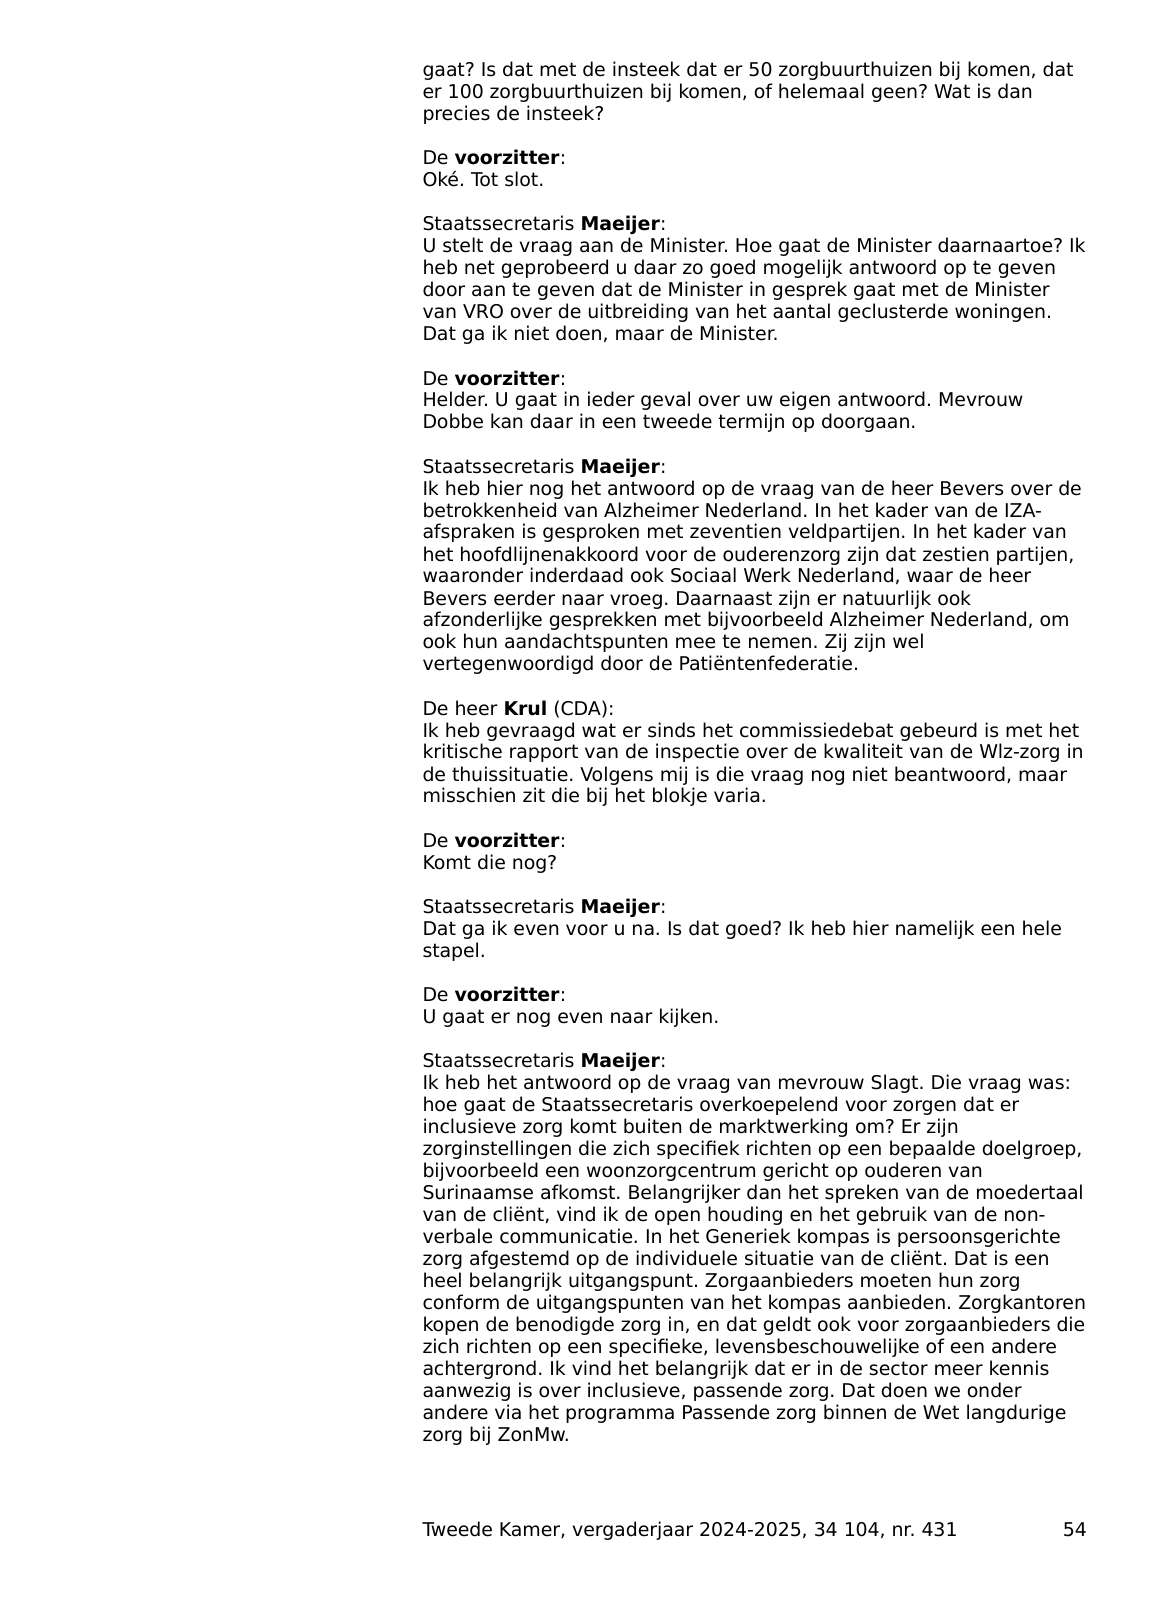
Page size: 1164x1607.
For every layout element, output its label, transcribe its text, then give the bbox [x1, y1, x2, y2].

text Staatssecretaris Maeijer: [422, 1050, 1087, 1072]
text U gaat er nog even naar kijken. [422, 1006, 1087, 1028]
text U stelt de vraag aan de Minister. Hoe gaat de Minister daarnaartoe? Ik heb net geprobeerd u daar zo goed mogelijk antwoord op te geven door aan te geven dat de Minister in gesprek gaat met de Minister van VRO over de uitbreiding van het aantal geclusterde woningen. Dat ga ik niet doen, maar de Minister. [422, 235, 1087, 345]
text Komt die nog? [422, 852, 1087, 873]
text De voorzitter: [422, 367, 1087, 389]
text Staatssecretaris Maeijer: [422, 456, 1087, 477]
text Helder. U gaat in ieder geval over uw eigen antwoord. Mevrouw Dobbe kan daar in een tweede termijn op doorgaan. [422, 389, 1087, 433]
text Dat ga ik even voor u na. Is dat goed? Ik heb hier namelijk een hele stapel. [422, 918, 1087, 962]
text Ik heb gevraagd wat er sinds het commissiedebat gebeurd is met het kritische rapport van de inspectie over de kwaliteit van de Wlz-zorg in de thuissituatie. Volgens mij is die vraag nog niet beantwoord, maar misschien zit die bij het blokje varia. [422, 719, 1087, 807]
text De voorzitter: [422, 984, 1087, 1006]
text Staatssecretaris Maeijer: [422, 896, 1087, 918]
text De voorzitter: [422, 829, 1087, 852]
text gaat? Is dat met de insteek dat er 50 zorgbuurthuizen bij komen, dat er 100 zorgbuurthuizen bij komen, of helemaal geen? Wat is dan precies de insteek? [422, 59, 1087, 125]
text Staatssecretaris Maeijer: [422, 213, 1087, 235]
text Ik heb hier nog het antwoord op de vraag van de heer Bevers over de betrokkenheid van Alzheimer Nederland. In het kader van de IZA-afspraken is gesproken met zeventien veldpartijen. In het kader van het hoofdlijnenakkoord voor de ouderenzorg zijn dat zestien partijen, waaronder inderdaad ook Sociaal Werk Nederland, waar de heer Bevers eerder naar vroeg. Daarnaast zijn er natuurlijk ook afzonderlijke gesprekken met bijvoorbeeld Alzheimer Nederland, om ook hun aandachtspunten mee te nemen. Zij zijn wel vertegenwoordigd door de Patiëntenfederatie. [422, 477, 1087, 675]
text Oké. Tot slot. [422, 169, 1087, 191]
text Ik heb het antwoord op de vraag van mevrouw Slagt. Die vraag was: hoe gaat de Staatssecretaris overkoepelend voor zorgen dat er inclusieve zorg komt buiten de marktwerking om? Er zijn zorginstellingen die zich specifiek richten op een bepaalde doelgroep, bijvoorbeeld een woonzorgcentrum gericht op ouderen van Surinaamse afkomst. Belangrijker dan het spreken van de moedertaal van de cliënt, vind ik de open houding en het gebruik van de non-verbale communicatie. In het Generiek kompas is persoonsgerichte zorg afgestemd op de individuele situatie van de cliënt. Dat is een heel belangrijk uitgangspunt. Zorgaanbieders moeten hun zorg conform de uitgangspunten van het kompas aanbieden. Zorgkantoren kopen de benodigde zorg in, en dat geldt ook voor zorgaanbieders die zich richten op een specifieke, levensbeschouwelijke of een andere achtergrond. Ik vind het belangrijk dat er in de sector meer kennis aanwezig is over inclusieve, passende zorg. Dat doen we onder andere via het programma Passende zorg binnen de Wet langdurige zorg bij ZonMw. [422, 1072, 1087, 1446]
text De voorzitter: [422, 147, 1087, 169]
text De heer Krul (CDA): [422, 697, 1087, 719]
